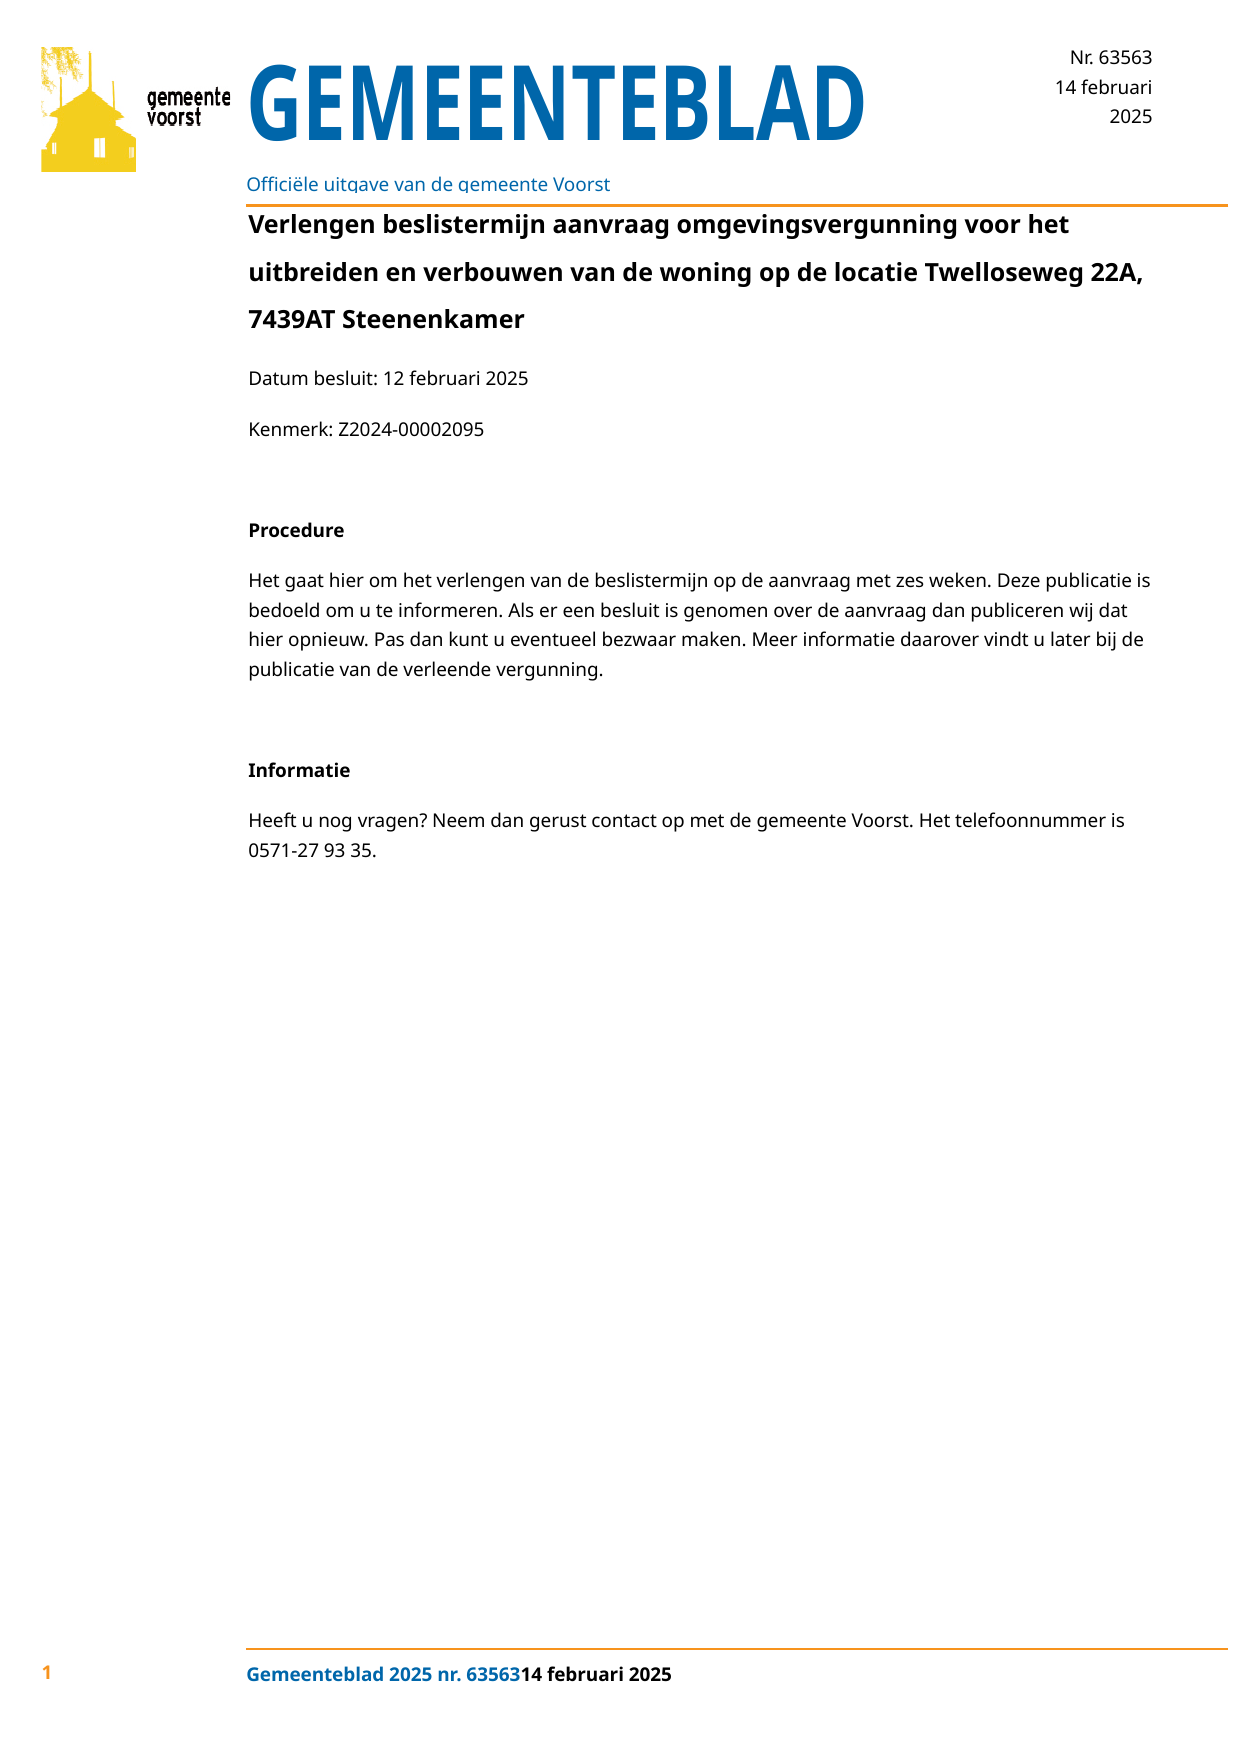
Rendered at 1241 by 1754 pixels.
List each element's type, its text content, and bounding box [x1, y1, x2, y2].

text Het gaat hier om het verlengen van de beslistermijn op de aanvraag met zes weken. Deze publicatie is bedoeld om u te informeren. Als er een besluit is genomen over de aanvraag dan publiceren wij dat hier opnieuw. Pas dan kunt u eventueel bezwaar maken. Meer informatie daarover vindt u later bij de publicatie van de verleende vergunning. [248, 567, 1152, 682]
picture [41, 47, 231, 172]
text Verlengen beslistermijn aanvraag omgevingsvergunning voor het uitbreiden en verbouwen van de woning op de locatie Twelloseweg 22A, 7439AT Steenenkamer [248, 207, 1152, 336]
text Heeft u nog vragen? Neem dan gerust contact op met de gemeente Voorst. Het telefoonnummer is 0571-27 93 35. [248, 807, 1152, 862]
text Informatie [248, 757, 1152, 782]
text Procedure [248, 517, 1152, 542]
text Kenmerk: Z2024-00002095 [248, 416, 1152, 442]
text Datum besluit: 12 februari 2025 [248, 366, 1152, 391]
